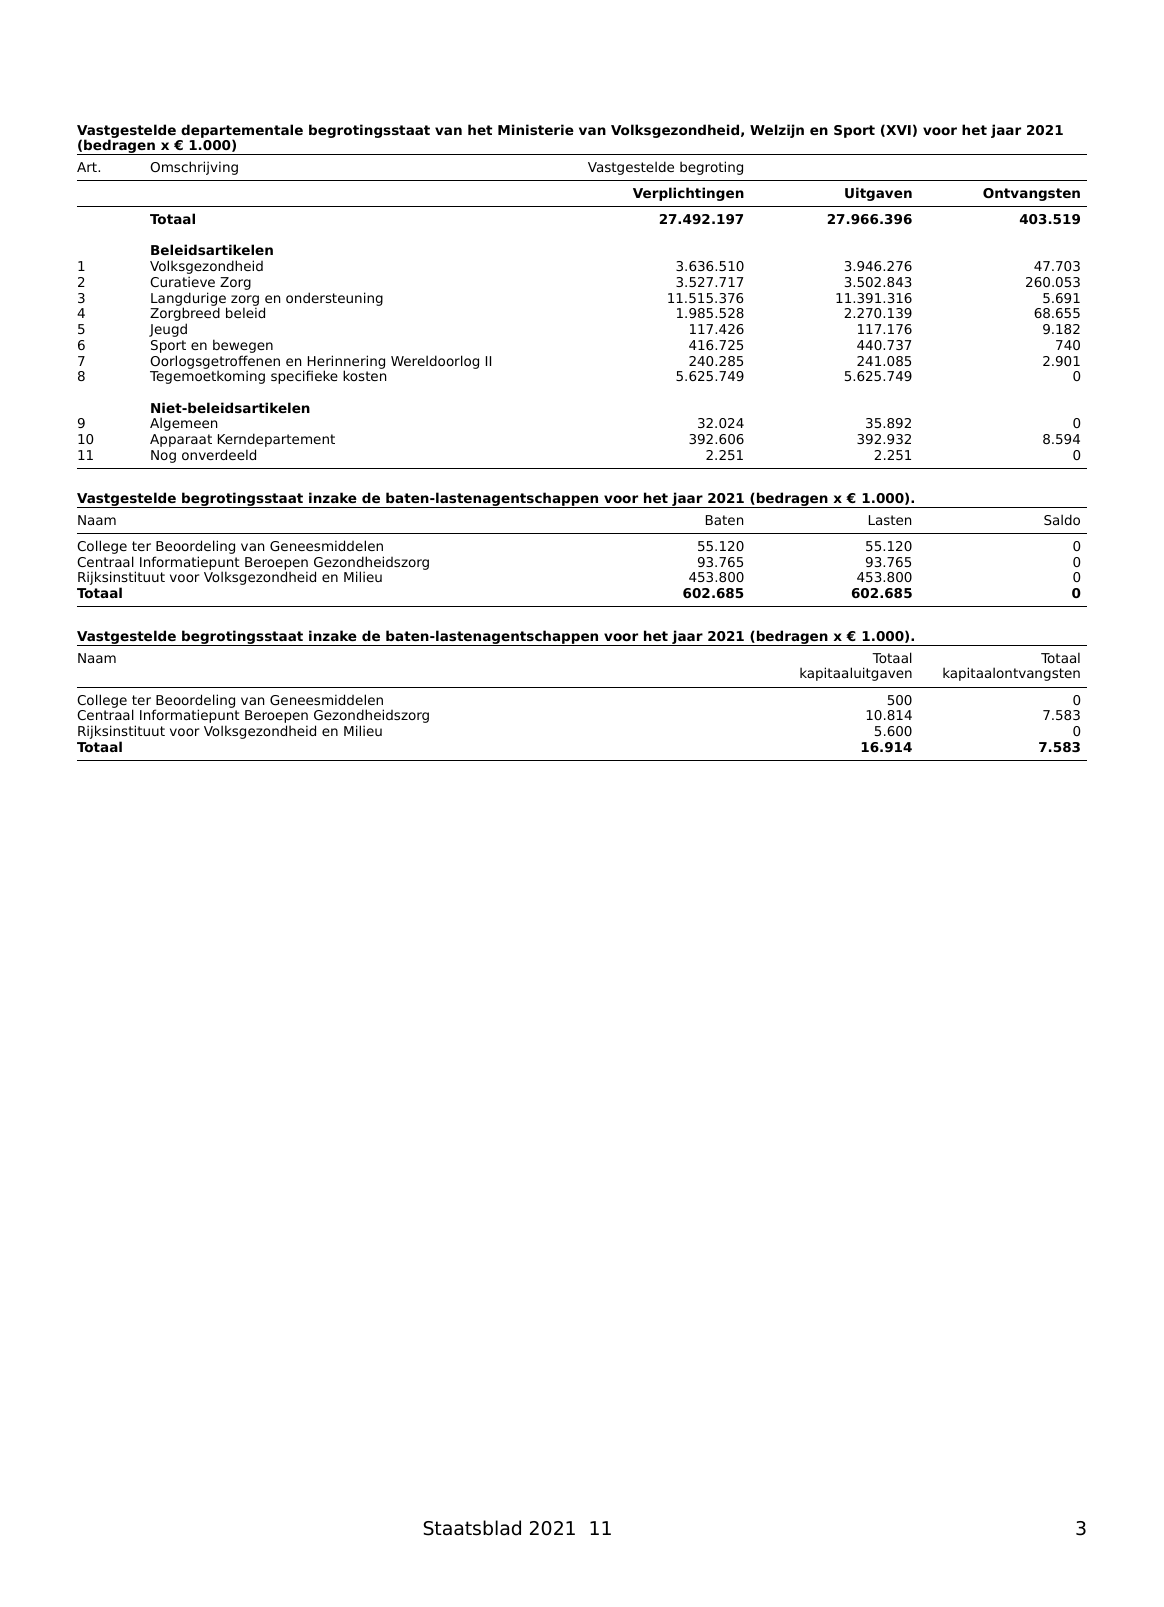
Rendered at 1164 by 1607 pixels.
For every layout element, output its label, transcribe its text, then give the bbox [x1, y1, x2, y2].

table_cell 0 [918, 554, 1087, 570]
table_cell 0 [918, 586, 1087, 606]
table_cell [918, 401, 1087, 416]
table_cell 0 [918, 688, 1087, 708]
table_cell 0 [918, 570, 1087, 586]
table_cell [77, 181, 144, 206]
table_cell 55.120 [582, 534, 750, 554]
table_cell Vastgestelde begroting [582, 155, 1087, 180]
table_cell 260.053 [918, 275, 1087, 290]
table_cell 0 [918, 448, 1087, 468]
table_cell Tegemoetkoming specifieke kosten [144, 369, 582, 385]
table_header Vastgestelde begrotingsstaat inzake de baten-lastenagentschappen voor het jaar 2021 (bedragen x € 1.000). [77, 491, 1087, 507]
table_cell 93.765 [750, 554, 918, 570]
table_cell [918, 385, 1087, 401]
table_cell [77, 385, 144, 401]
table_cell 2 [77, 275, 144, 290]
table_cell Ontvangsten [918, 181, 1087, 206]
table_cell 440.737 [750, 338, 918, 353]
table_cell College ter Beoordeling van Geneesmiddelen [77, 534, 582, 554]
table_cell 2.270.139 [750, 306, 918, 322]
table_cell College ter Beoordeling van Geneesmiddelen [77, 688, 750, 708]
table_cell 602.685 [750, 586, 918, 606]
table_cell 453.800 [750, 570, 918, 586]
table_cell 117.426 [582, 322, 750, 338]
table_cell 47.703 [918, 259, 1087, 275]
table_cell 7.583 [918, 708, 1087, 724]
table_cell Jeugd [144, 322, 582, 338]
table_cell 0 [918, 369, 1087, 385]
table_cell 0 [918, 724, 1087, 740]
table_cell 10.814 [750, 708, 918, 724]
table_cell [750, 385, 918, 401]
table_cell [750, 243, 918, 259]
table_cell 4 [77, 306, 144, 322]
table_cell [144, 181, 582, 206]
table_cell Omschrijving [144, 155, 582, 180]
table_cell 93.765 [582, 554, 750, 570]
table_cell 5.691 [918, 290, 1087, 306]
table_cell 11 [77, 448, 144, 468]
table_cell 3.946.276 [750, 259, 918, 275]
table_cell 27.966.396 [750, 207, 918, 227]
table_cell [582, 401, 750, 416]
table_cell Sport en bewegen [144, 338, 582, 353]
table_cell 68.655 [918, 306, 1087, 322]
table_cell 3.636.510 [582, 259, 750, 275]
table_cell [77, 401, 144, 416]
table_cell Beleidsartikelen [144, 243, 582, 259]
table_cell Naam [77, 646, 750, 687]
table_cell 9 [77, 416, 144, 432]
table_cell 1 [77, 259, 144, 275]
table_cell 55.120 [750, 534, 918, 554]
table_cell [77, 243, 144, 259]
table_cell 392.606 [582, 432, 750, 448]
table_cell 2.901 [918, 353, 1087, 369]
table_cell [77, 207, 144, 227]
table_cell 602.685 [582, 586, 750, 606]
table_cell [144, 385, 582, 401]
table_cell Rijksinstituut voor Volksgezondheid en Milieu [77, 570, 582, 586]
table_cell Totaal kapitaalontvangsten [918, 646, 1087, 687]
table_cell 403.519 [918, 207, 1087, 227]
table_cell Algemeen [144, 416, 582, 432]
table_cell [582, 228, 750, 243]
table_cell 3 [77, 290, 144, 306]
table_cell 8.594 [918, 432, 1087, 448]
table_cell 5.625.749 [582, 369, 750, 385]
table_cell 5.625.749 [750, 369, 918, 385]
table_cell 35.892 [750, 416, 918, 432]
table_cell Totaal [77, 586, 582, 606]
table_cell 27.492.197 [582, 207, 750, 227]
table_cell 7.583 [918, 740, 1087, 760]
table_cell Curatieve Zorg [144, 275, 582, 290]
table_cell Uitgaven [750, 181, 918, 206]
table_cell Zorgbreed beleid [144, 306, 582, 322]
table_cell [750, 228, 918, 243]
table_cell Nog onverdeeld [144, 448, 582, 468]
table_cell 3.527.717 [582, 275, 750, 290]
table_cell Art. [77, 155, 144, 180]
table_cell 2.251 [582, 448, 750, 468]
table_cell 500 [750, 688, 918, 708]
table_cell [144, 228, 582, 243]
table_cell Totaal [144, 207, 582, 227]
table_cell [750, 401, 918, 416]
table_header Vastgestelde begrotingsstaat inzake de baten-lastenagentschappen voor het jaar 2021 (bedragen x € 1.000). [77, 629, 1087, 645]
table_header Vastgestelde departementale begrotingsstaat van het Ministerie van Volksgezondheid, Welzijn en Sport (XVI) voor het jaar 2021 (bedragen x € 1.000) [77, 122, 1087, 154]
table_cell 241.085 [750, 353, 918, 369]
table_cell Oorlogsgetroffenen en Herinnering Wereldoorlog II [144, 353, 582, 369]
table_cell 453.800 [582, 570, 750, 586]
table_cell 392.932 [750, 432, 918, 448]
table_cell [77, 228, 144, 243]
table_cell 5 [77, 322, 144, 338]
table_cell Naam [77, 508, 582, 533]
table_cell 2.251 [750, 448, 918, 468]
table_cell Apparaat Kerndepartement [144, 432, 582, 448]
table_cell 5.600 [750, 724, 918, 740]
table_cell Totaal [77, 740, 750, 760]
table_cell 0 [918, 416, 1087, 432]
table_cell 9.182 [918, 322, 1087, 338]
table_cell 117.176 [750, 322, 918, 338]
table_cell 16.914 [750, 740, 918, 760]
table_cell 3.502.843 [750, 275, 918, 290]
table_cell Saldo [918, 508, 1087, 533]
table_cell 0 [918, 534, 1087, 554]
table_cell Niet-beleidsartikelen [144, 401, 582, 416]
table_cell 740 [918, 338, 1087, 353]
table_cell 6 [77, 338, 144, 353]
table_cell [918, 243, 1087, 259]
table_cell Rijksinstituut voor Volksgezondheid en Milieu [77, 724, 750, 740]
table_cell 1.985.528 [582, 306, 750, 322]
table_cell 11.391.316 [750, 290, 918, 306]
table_cell 7 [77, 353, 144, 369]
table_cell Lasten [750, 508, 918, 533]
table_cell 32.024 [582, 416, 750, 432]
table_cell [918, 228, 1087, 243]
table_cell Centraal Informatiepunt Beroepen Gezondheidszorg [77, 708, 750, 724]
table_cell 416.725 [582, 338, 750, 353]
table_cell Volksgezondheid [144, 259, 582, 275]
table_cell Langdurige zorg en ondersteuning [144, 290, 582, 306]
table_cell 240.285 [582, 353, 750, 369]
table_cell 8 [77, 369, 144, 385]
table_cell Baten [582, 508, 750, 533]
table_cell 11.515.376 [582, 290, 750, 306]
table_cell [582, 385, 750, 401]
table_cell [582, 243, 750, 259]
table_cell Verplichtingen [582, 181, 750, 206]
table_cell 10 [77, 432, 144, 448]
table_cell Totaal kapitaaluitgaven [750, 646, 918, 687]
table_cell Centraal Informatiepunt Beroepen Gezondheidszorg [77, 554, 582, 570]
